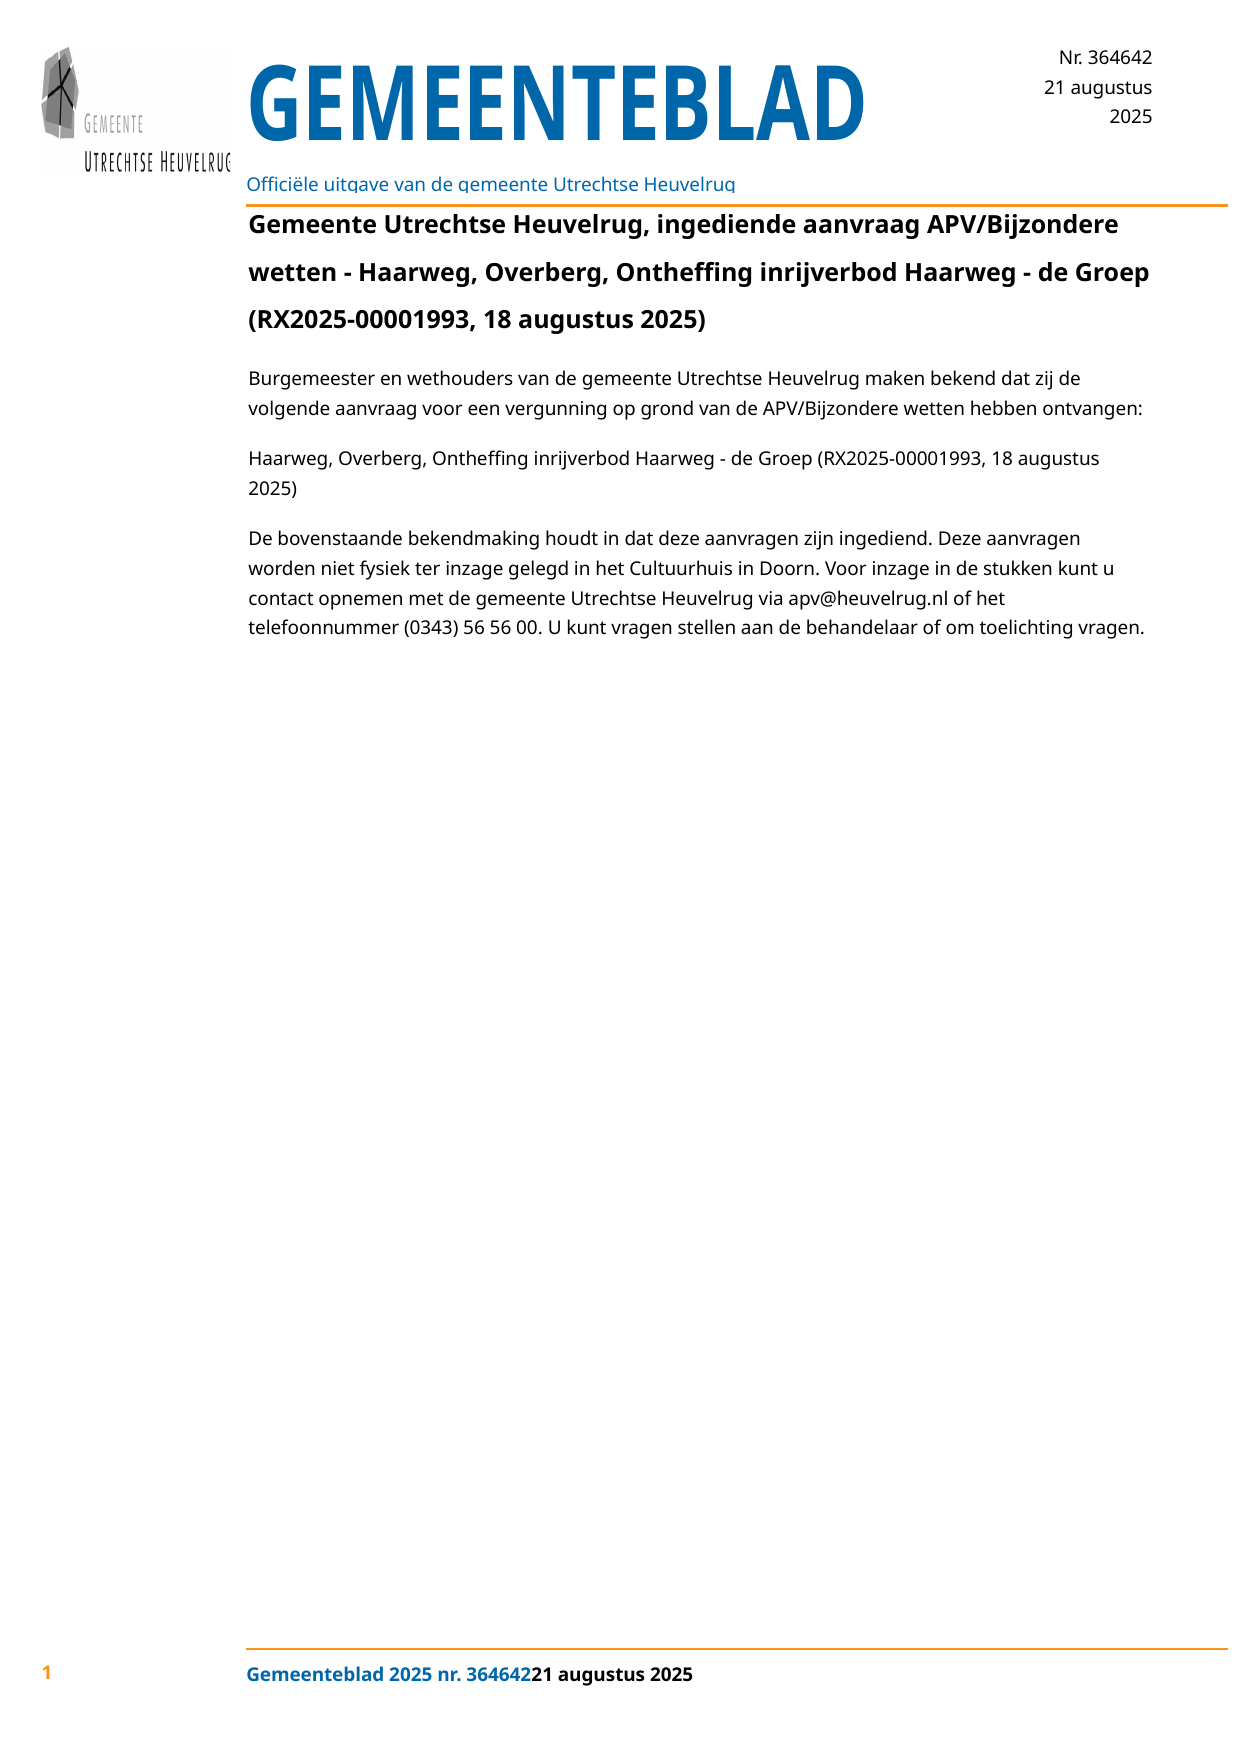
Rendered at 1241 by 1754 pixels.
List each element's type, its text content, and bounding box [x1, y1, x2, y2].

text Gemeente Utrechtse Heuvelrug, ingediende aanvraag APV/Bijzondere wetten - Haarweg, Overberg, Ontheffing inrijverbod Haarweg - de Groep (RX2025-00001993, 18 augustus 2025) [248, 207, 1152, 336]
picture [41, 47, 231, 172]
text Burgemeester en wethouders van de gemeente Utrechtse Heuvelrug maken bekend dat zij de volgende aanvraag voor een vergunning op grond van de APV/Bijzondere wetten hebben ontvangen: [248, 366, 1152, 421]
text De bovenstaande bekendmaking houdt in dat deze aanvragen zijn ingediend. Deze aanvragen worden niet fysiek ter inzage gelegd in het Cultuurhuis in Doorn. Voor inzage in de stukken kunt u contact opnemen met de gemeente Utrechtse Heuvelrug via apv@heuvelrug.nl of het telefoonnummer (0343) 56 56 00. U kunt vragen stellen aan de behandelaar of om toelichting vragen. [248, 526, 1152, 640]
text Haarweg, Overberg, Ontheffing inrijverbod Haarweg - de Groep (RX2025-00001993, 18 augustus 2025) [248, 446, 1152, 501]
